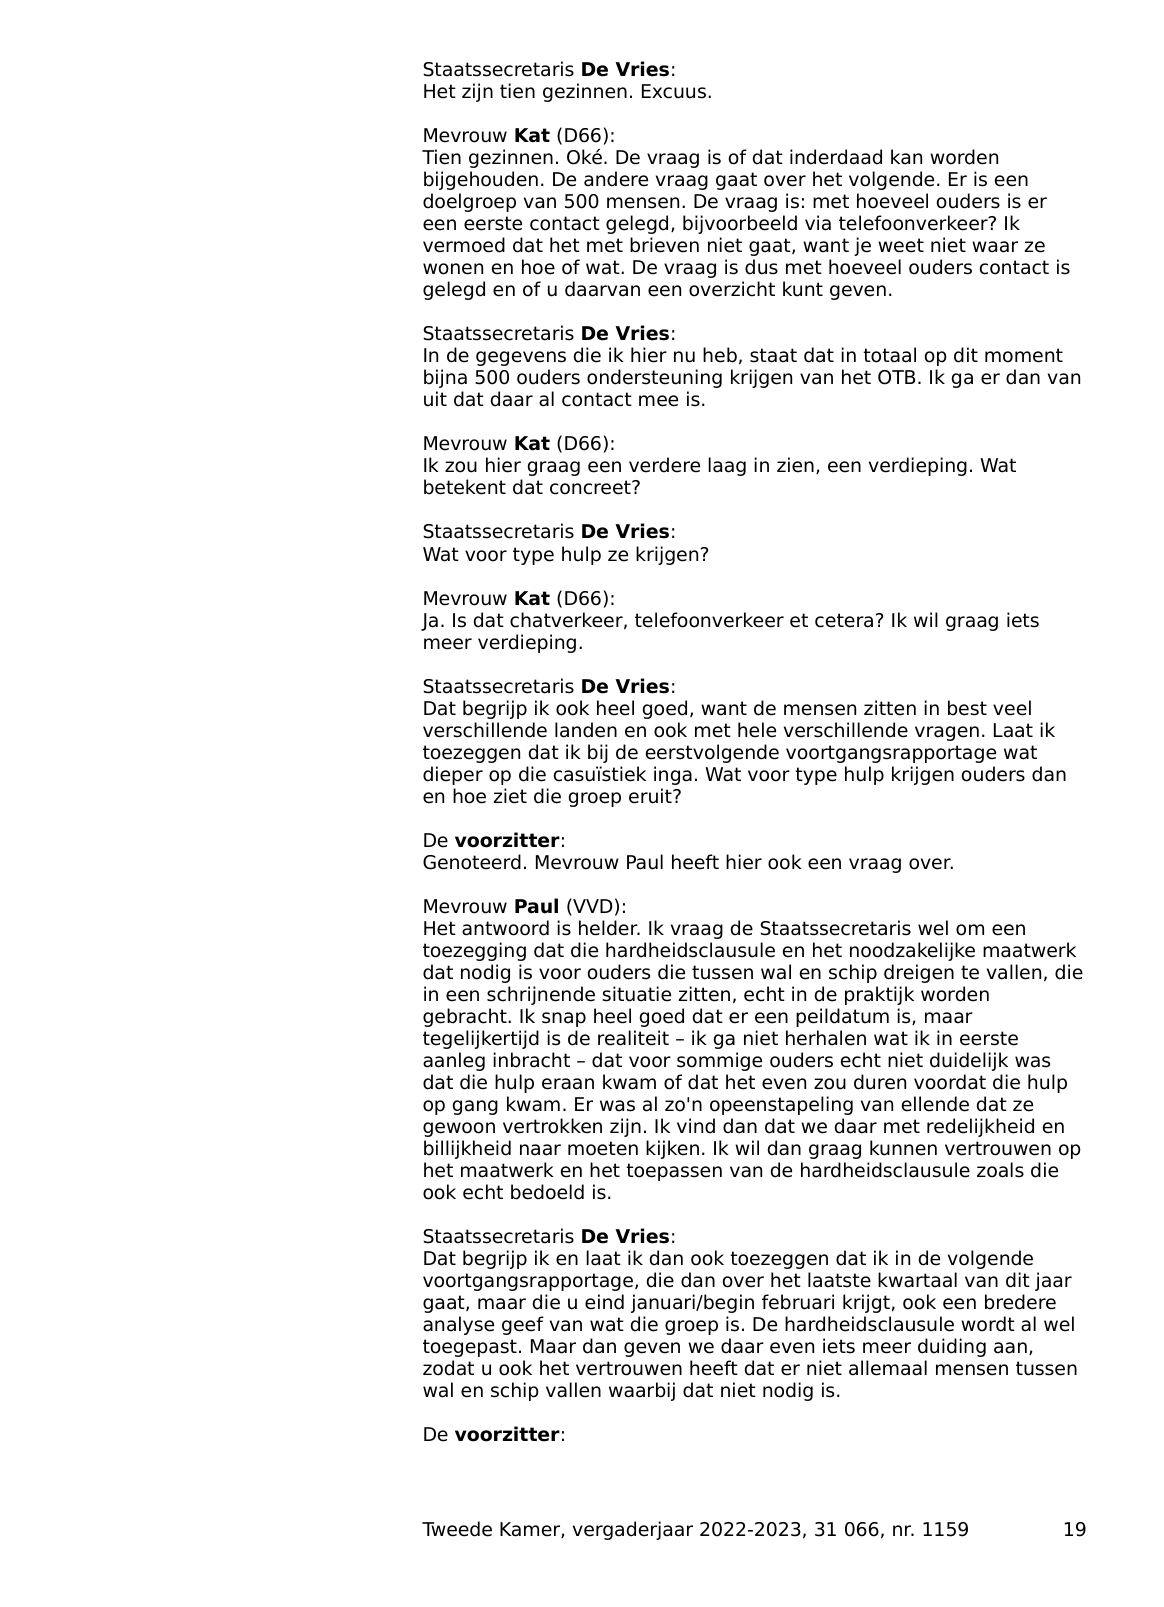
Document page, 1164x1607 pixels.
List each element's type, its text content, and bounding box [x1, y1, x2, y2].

text De voorzitter: [422, 830, 1087, 852]
text Staatssecretaris De Vries: [422, 59, 1087, 81]
text Staatssecretaris De Vries: [422, 521, 1087, 543]
text Tien gezinnen. Oké. De vraag is of dat inderdaad kan worden bijgehouden. De andere vraag gaat over het volgende. Er is een doelgroep van 500 mensen. De vraag is: met hoeveel ouders is er een eerste contact gelegd, bijvoorbeeld via telefoonverkeer? Ik vermoed dat het met brieven niet gaat, want je weet niet waar ze wonen en hoe of wat. De vraag is dus met hoeveel ouders contact is gelegd en of u daarvan een overzicht kunt geven. [422, 147, 1087, 301]
text Dat begrijp ik ook heel goed, want de mensen zitten in best veel verschillende landen en ook met hele verschillende vragen. Laat ik toezeggen dat ik bij de eerstvolgende voortgangsrapportage wat dieper op die casuïstiek inga. Wat voor type hulp krijgen ouders dan en hoe ziet die groep eruit? [422, 698, 1087, 808]
text Het antwoord is helder. Ik vraag de Staatssecretaris wel om een toezegging dat die hardheidsclausule en het noodzakelijke maatwerk dat nodig is voor ouders die tussen wal en schip dreigen te vallen, die in een schrijnende situatie zitten, echt in de praktijk worden gebracht. Ik snap heel goed dat er een peildatum is, maar tegelijkertijd is de realiteit – ik ga niet herhalen wat ik in eerste aanleg inbracht – dat voor sommige ouders echt niet duidelijk was dat die hulp eraan kwam of dat het even zou duren voordat die hulp op gang kwam. Er was al zo'n opeenstapeling van ellende dat ze gewoon vertrokken zijn. Ik vind dan dat we daar met redelijkheid en billijkheid naar moeten kijken. Ik wil dan graag kunnen vertrouwen op het maatwerk en het toepassen van de hardheidsclausule zoals die ook echt bedoeld is. [422, 918, 1087, 1204]
text Het zijn tien gezinnen. Excuus. [422, 81, 1087, 103]
text Staatssecretaris De Vries: [422, 1226, 1087, 1248]
text Ja. Is dat chatverkeer, telefoonverkeer et cetera? Ik wil graag iets meer verdieping. [422, 609, 1087, 653]
text Wat voor type hulp ze krijgen? [422, 543, 1087, 565]
text De voorzitter: [422, 1424, 1087, 1446]
text Mevrouw Kat (D66): [422, 125, 1087, 147]
text Dat begrijp ik en laat ik dan ook toezeggen dat ik in de volgende voortgangsrapportage, die dan over het laatste kwartaal van dit jaar gaat, maar die u eind januari/begin februari krijgt, ook een bredere analyse geef van wat die groep is. De hardheidsclausule wordt al wel toegepast. Maar dan geven we daar even iets meer duiding aan, zodat u ook het vertrouwen heeft dat er niet allemaal mensen tussen wal en schip vallen waarbij dat niet nodig is. [422, 1248, 1087, 1402]
text Mevrouw Kat (D66): [422, 433, 1087, 455]
text Staatssecretaris De Vries: [422, 323, 1087, 345]
text Mevrouw Paul (VVD): [422, 896, 1087, 918]
text In de gegevens die ik hier nu heb, staat dat in totaal op dit moment bijna 500 ouders ondersteuning krijgen van het OTB. Ik ga er dan van uit dat daar al contact mee is. [422, 345, 1087, 411]
text Genoteerd. Mevrouw Paul heeft hier ook een vraag over. [422, 852, 1087, 874]
text Mevrouw Kat (D66): [422, 588, 1087, 609]
text Staatssecretaris De Vries: [422, 676, 1087, 698]
text Ik zou hier graag een verdere laag in zien, een verdieping. Wat betekent dat concreet? [422, 455, 1087, 499]
